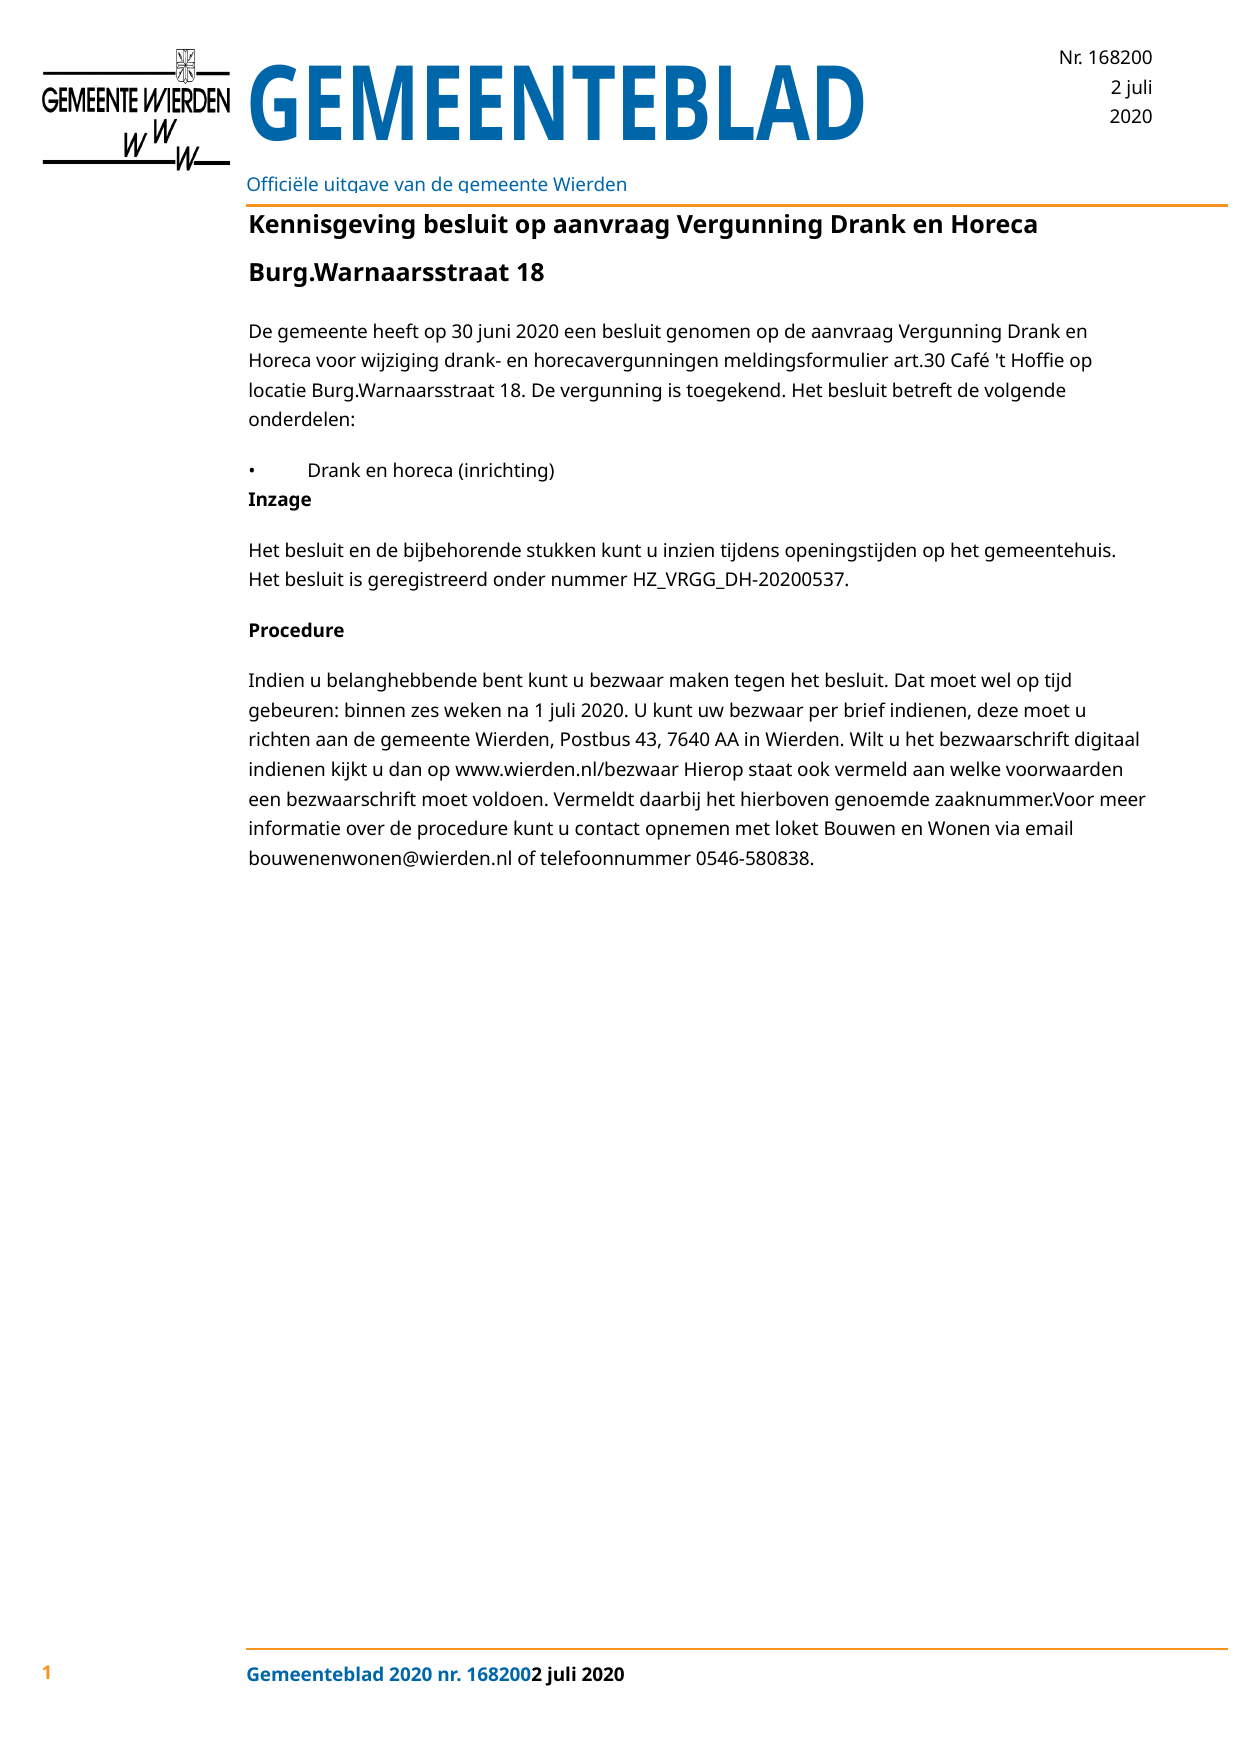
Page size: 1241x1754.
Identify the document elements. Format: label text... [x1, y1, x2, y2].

picture [41, 47, 231, 172]
text Inzage [248, 487, 1152, 512]
text De gemeente heeft op 30 juni 2020 een besluit genomen op de aanvraag Vergunning Drank en Horeca voor wijziging drank- en horecavergunningen meldingsformulier art.30 Café 't Hoffie op locatie Burg.Warnaarsstraat 18. De vergunning is toegekend. Het besluit betreft de volgende onderdelen: [248, 318, 1152, 432]
list Drank en horeca (inrichting) [248, 457, 1152, 483]
text Indien u belanghebbende bent kunt u bezwaar maken tegen het besluit. Dat moet wel op tijd gebeuren: binnen zes weken na 1 juli 2020. U kunt uw bezwaar per brief indienen, deze moet u richten aan de gemeente Wierden, Postbus 43, 7640 AA in Wierden. Wilt u het bezwaarschrift digitaal indienen kijkt u dan op www.wierden.nl/bezwaar Hierop staat ook vermeld aan welke voorwaarden een bezwaarschrift moet voldoen. Vermeldt daarbij het hierboven genoemde zaaknummer.Voor meer informatie over de procedure kunt u contact opnemen met loket Bouwen en Wonen via email bouwenenwonen@wierden.nl of telefoonnummer 0546-580838. [248, 667, 1152, 871]
text Procedure [248, 617, 1152, 643]
text Kennisgeving besluit op aanvraag Vergunning Drank en Horeca Burg.Warnaarsstraat 18 [248, 207, 1152, 288]
text Het besluit en de bijbehorende stukken kunt u inzien tijdens openingstijden op het gemeentehuis. Het besluit is geregistreerd onder nummer HZ_VRGG_DH-20200537. [248, 537, 1152, 592]
